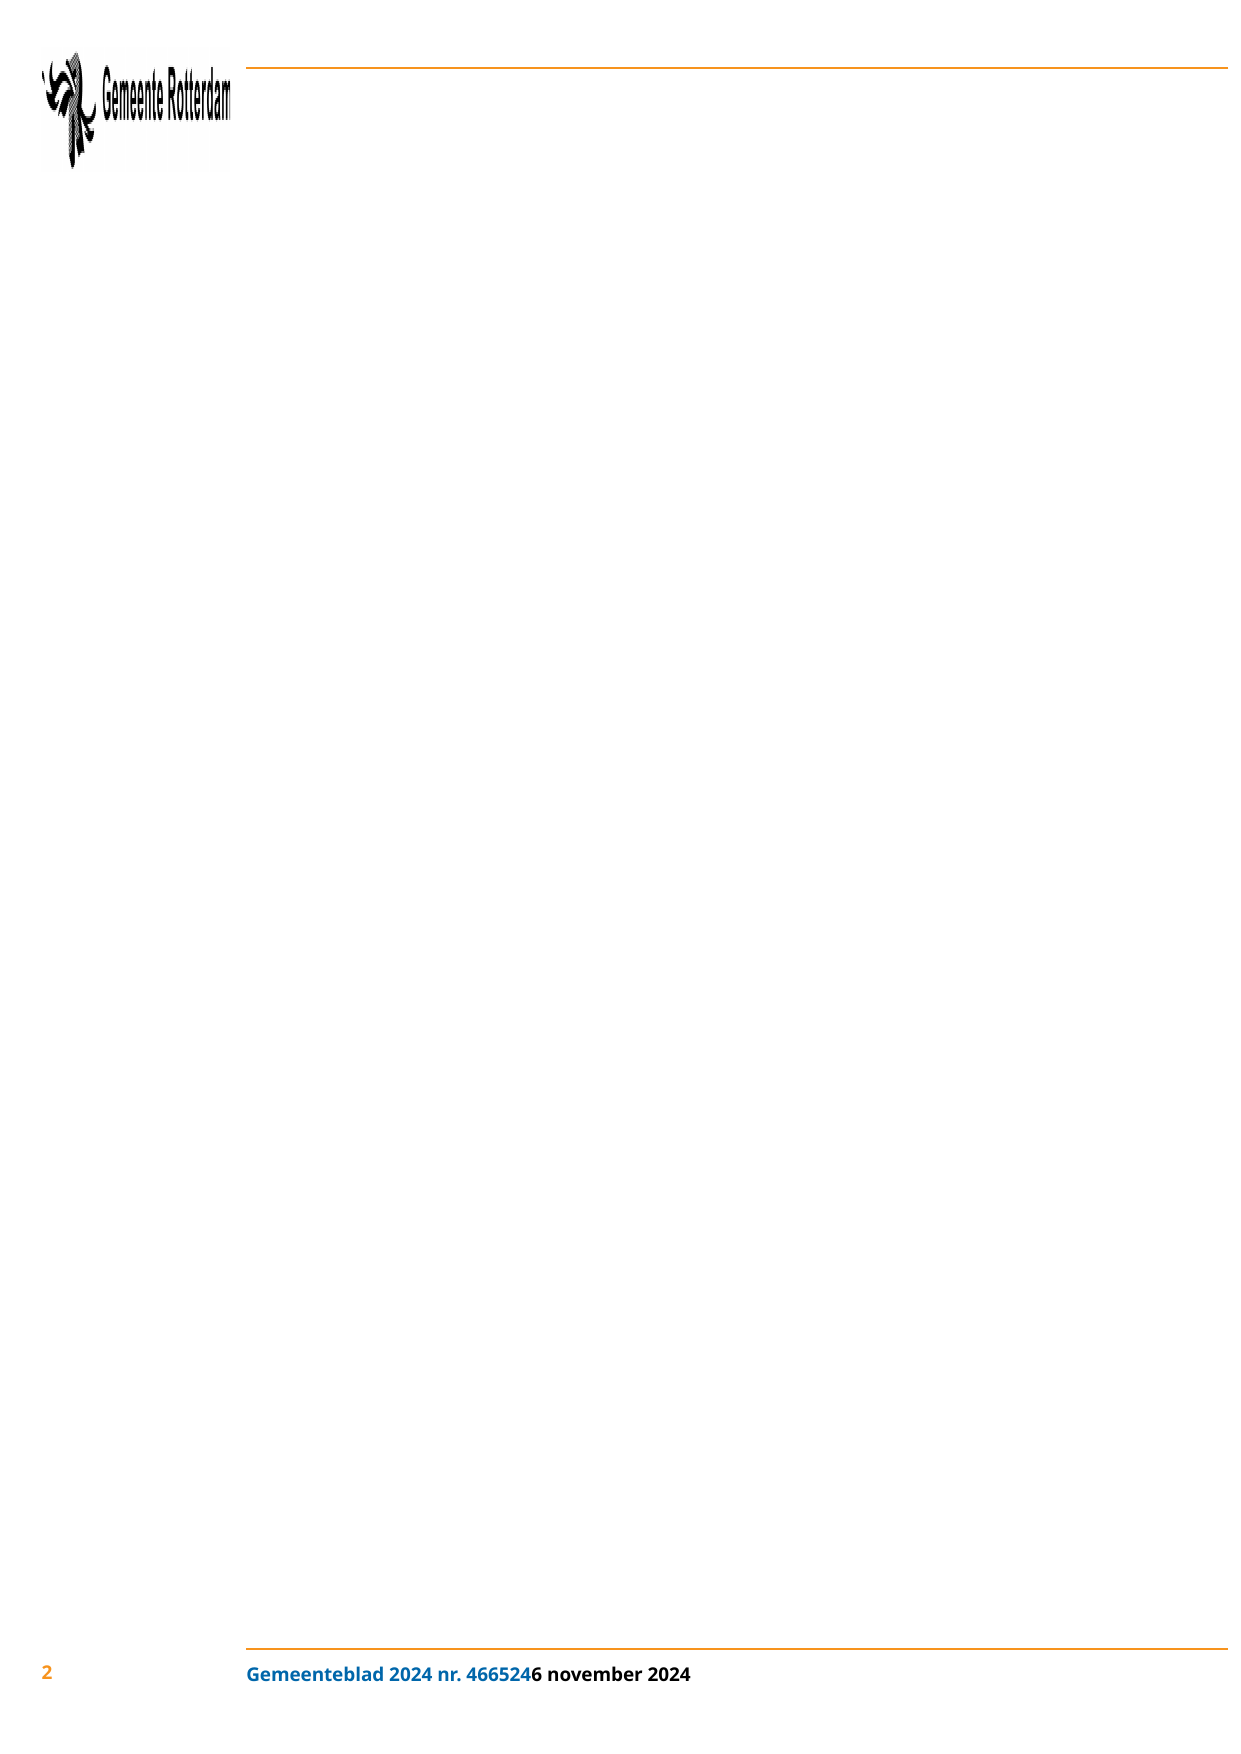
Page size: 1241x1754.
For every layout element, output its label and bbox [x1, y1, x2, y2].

picture [41, 47, 231, 172]
